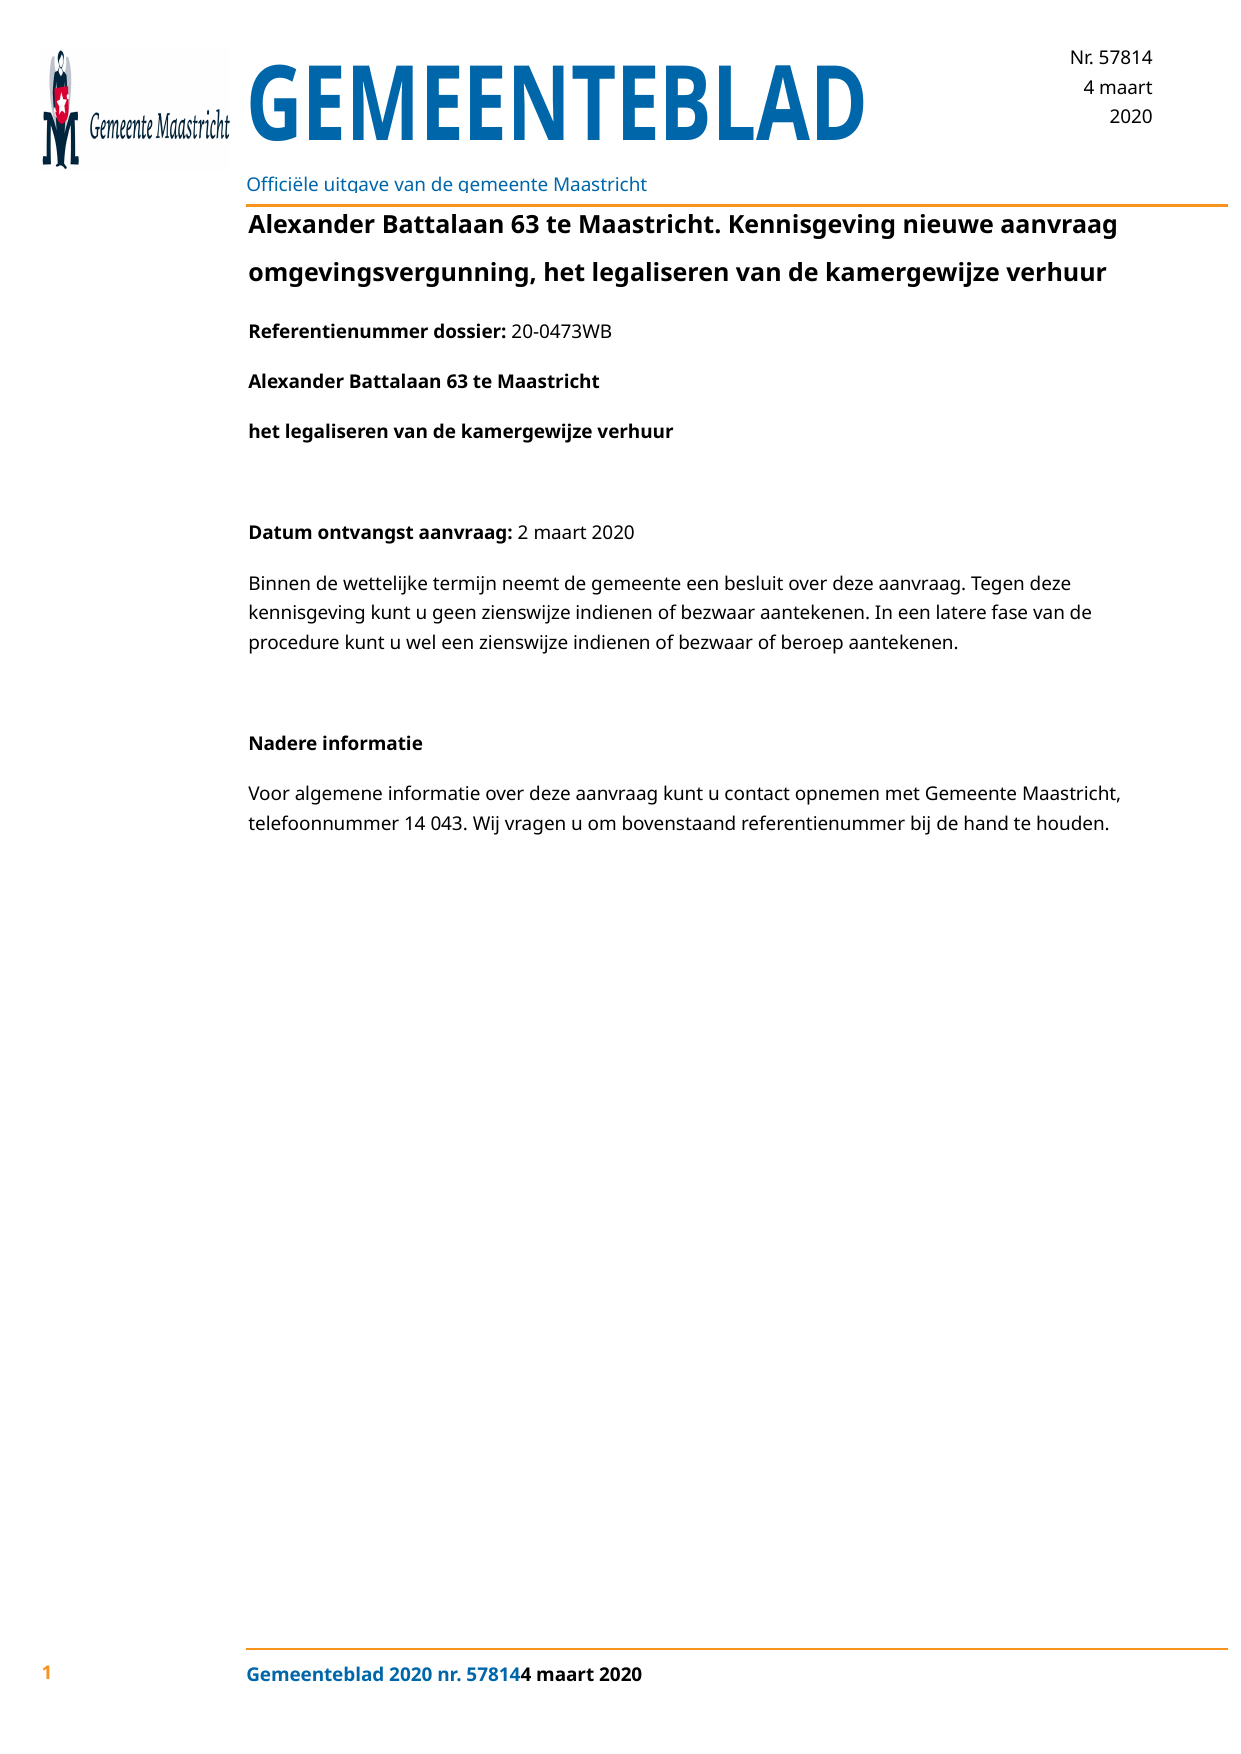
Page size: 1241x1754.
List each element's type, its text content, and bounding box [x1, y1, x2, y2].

text Voor algemene informatie over deze aanvraag kunt u contact opnemen met Gemeente Maastricht, telefoonnummer 14 043. Wij vragen u om bovenstaand referentienummer bij de hand te houden. [248, 780, 1152, 836]
text Alexander Battalaan 63 te Maastricht. Kennisgeving nieuwe aanvraag omgevingsvergunning, het legaliseren van de kamergewijze verhuur [248, 207, 1152, 288]
text Nadere informatie [248, 730, 1152, 756]
text Referentienummer dossier: 20-0473WB [248, 318, 1152, 344]
text Alexander Battalaan 63 te Maastricht [248, 368, 1152, 394]
text het legaliseren van de kamergewijze verhuur [248, 419, 1152, 444]
text Datum ontvangst aanvraag: 2 maart 2020 [248, 519, 1152, 545]
text Binnen de wettelijke termijn neemt de gemeente een besluit over deze aanvraag. Tegen deze kennisgeving kunt u geen zienswijze indienen of bezwaar aantekenen. In een latere fase van de procedure kunt u wel een zienswijze indienen of bezwaar of beroep aantekenen. [248, 570, 1152, 655]
picture [41, 47, 231, 172]
